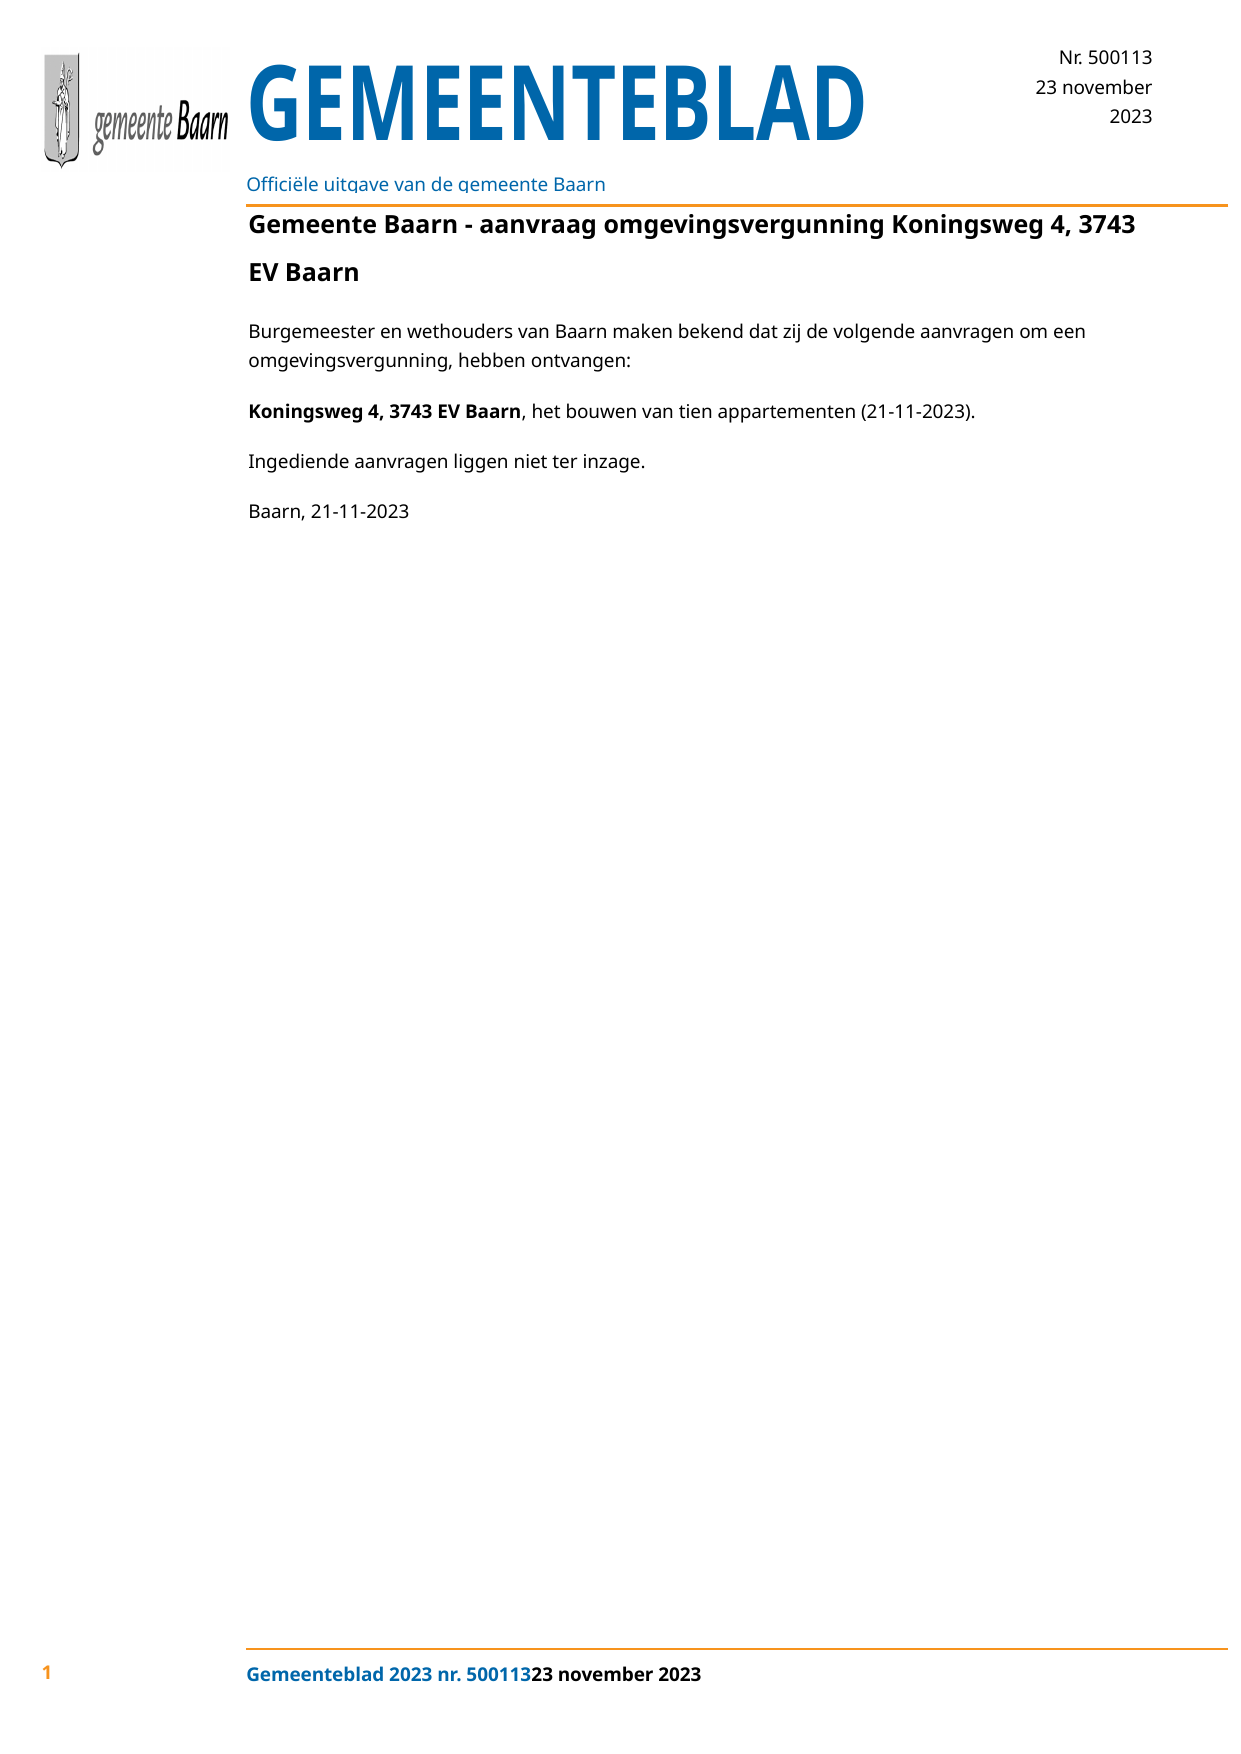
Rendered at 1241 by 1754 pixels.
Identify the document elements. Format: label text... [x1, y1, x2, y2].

picture [41, 47, 231, 172]
text Koningsweg 4, 3743 EV Baarn, het bouwen van tien appartementen (21-11-2023). [248, 398, 1152, 424]
text Burgemeester en wethouders van Baarn maken bekend dat zij de volgende aanvragen om een omgevingsvergunning, hebben ontvangen: [248, 318, 1152, 373]
text Ingediende aanvragen liggen niet ter inzage. [248, 448, 1152, 474]
text Gemeente Baarn - aanvraag omgevingsvergunning Koningsweg 4, 3743 EV Baarn [248, 207, 1152, 288]
text Baarn, 21-11-2023 [248, 499, 1152, 524]
